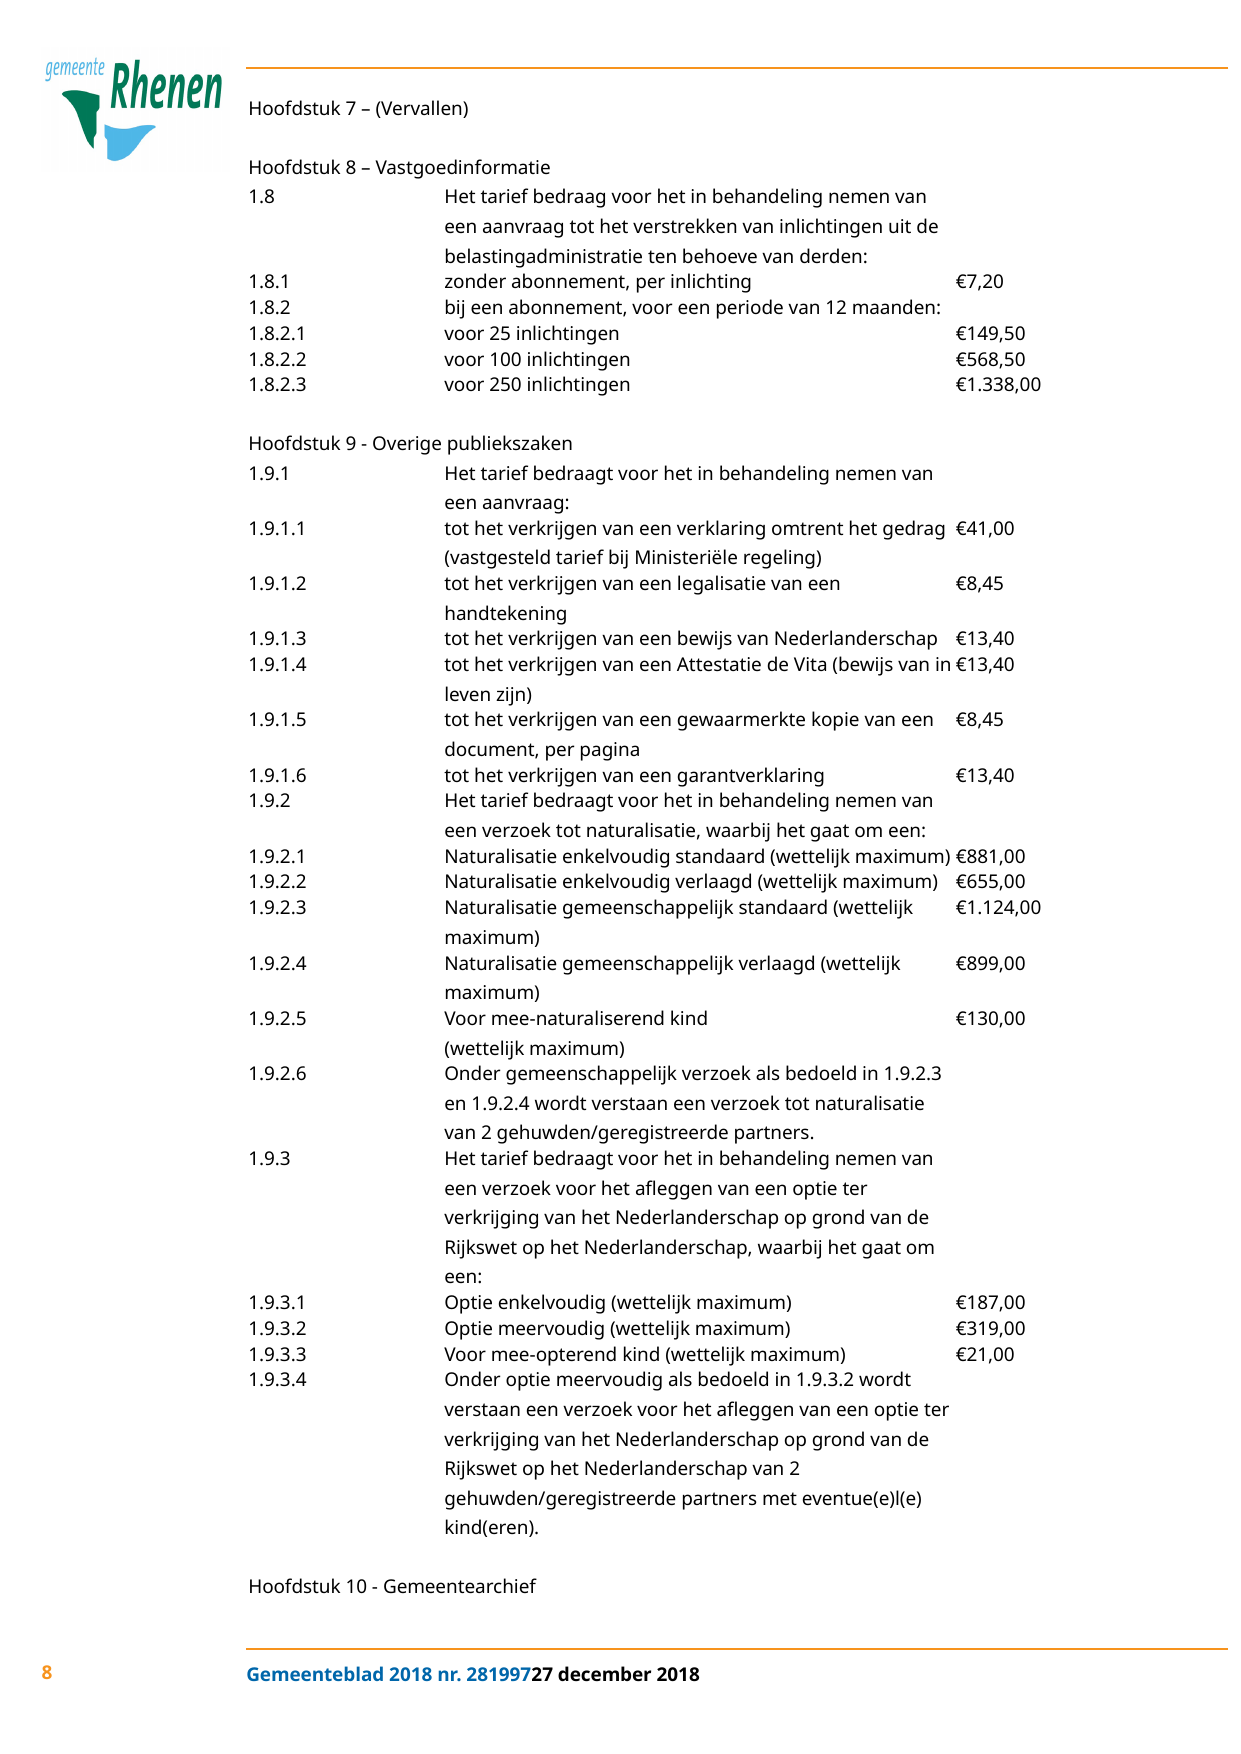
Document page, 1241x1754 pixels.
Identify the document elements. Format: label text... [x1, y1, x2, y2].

table_cell 1.9.1.6 [248, 762, 444, 788]
table_cell Naturalisatie enkelvoudig standaard (wettelijk maximum) [444, 843, 956, 869]
table_cell €130,00 [956, 1005, 1152, 1060]
table_cell 1.9.2.3 [248, 895, 444, 950]
text Hoofdstuk 8 – Vastgoedinformatie [248, 154, 1152, 180]
table_cell [956, 1367, 1152, 1540]
table_cell €319,00 [956, 1315, 1152, 1341]
table_cell €8,45 [956, 707, 1152, 762]
table_cell [956, 294, 1152, 320]
table_cell 1.8.1 [248, 269, 444, 294]
table_cell 1.9.2.4 [248, 950, 444, 1005]
table_cell 1.9.3.2 [248, 1315, 444, 1341]
table_header Het tarief bedraagt voor het in behandeling nemen van een aanvraag: [444, 460, 956, 515]
table_cell 1.9.3 [248, 1145, 444, 1289]
table_cell Naturalisatie enkelvoudig verlaagd (wettelijk maximum) [444, 869, 956, 894]
table_cell 1.8.2.1 [248, 320, 444, 346]
table_cell €21,00 [956, 1341, 1152, 1367]
table_cell 1.9.1.3 [248, 626, 444, 651]
table_cell 1.9.3.3 [248, 1341, 444, 1367]
table_cell 1.8.2.2 [248, 346, 444, 371]
table_cell Onder gemeenschappelijk verzoek als bedoeld in 1.9.2.3 en 1.9.2.4 wordt verstaan een verzoek tot naturalisatie van 2 gehuwden/geregistreerde partners. [444, 1060, 956, 1145]
text Hoofdstuk 9 - Overige publiekszaken [248, 430, 1152, 456]
table_cell Optie enkelvoudig (wettelijk maximum) [444, 1289, 956, 1315]
table_cell €655,00 [956, 869, 1152, 894]
table_cell Voor mee-opterend kind (wettelijk maximum) [444, 1341, 956, 1367]
table_cell [956, 1060, 1152, 1145]
text Hoofdstuk 7 – (Vervallen) [248, 95, 1152, 121]
table_cell Naturalisatie gemeenschappelijk standaard (wettelijk maximum) [444, 895, 956, 950]
table_cell bij een abonnement, voor een periode van 12 maanden: [444, 294, 956, 320]
table_header [956, 184, 1152, 268]
table_cell €881,00 [956, 843, 1152, 869]
table_cell voor 100 inlichtingen [444, 346, 956, 371]
table_cell Onder optie meervoudig als bedoeld in 1.9.3.2 wordt verstaan een verzoek voor het afleggen van een optie ter verkrijging van het Nederlanderschap op grond van de Rijkswet op het Nederlanderschap van 2 gehuwden/geregistreerde partners met eventue(e)l(e) kind(eren). [444, 1367, 956, 1540]
table_cell tot het verkrijgen van een Attestatie de Vita (bewijs van in leven zijn) [444, 651, 956, 707]
table_cell €899,00 [956, 950, 1152, 1005]
table_cell [956, 788, 1152, 843]
table_cell €149,50 [956, 320, 1152, 346]
table_cell €13,40 [956, 762, 1152, 788]
table_cell €7,20 [956, 269, 1152, 294]
table_cell €13,40 [956, 651, 1152, 707]
table_cell 1.9.2.5 [248, 1005, 444, 1060]
table_cell 1.9.3.1 [248, 1289, 444, 1315]
table_cell Het tarief bedraagt voor het in behandeling nemen van een verzoek voor het afleggen van een optie ter verkrijging van het Nederlanderschap op grond van de Rijkswet op het Nederlanderschap, waarbij het gaat om een: [444, 1145, 956, 1289]
table_header 1.9.1 [248, 460, 444, 515]
table_cell Optie meervoudig (wettelijk maximum) [444, 1315, 956, 1341]
table_cell 1.9.2.1 [248, 843, 444, 869]
table_cell 1.9.2 [248, 788, 444, 843]
picture [41, 47, 231, 172]
table_cell 1.9.2.2 [248, 869, 444, 894]
table_cell €13,40 [956, 626, 1152, 651]
table_cell 1.9.1.5 [248, 707, 444, 762]
table_cell zonder abonnement, per inlichting [444, 269, 956, 294]
table_cell Het tarief bedraagt voor het in behandeling nemen van een verzoek tot naturalisatie, waarbij het gaat om een: [444, 788, 956, 843]
table_cell €568,50 [956, 346, 1152, 371]
table_cell €187,00 [956, 1289, 1152, 1315]
table_header 1.8 [248, 184, 444, 268]
table_cell €41,00 [956, 515, 1152, 570]
table_cell tot het verkrijgen van een gewaarmerkte kopie van een document, per pagina [444, 707, 956, 762]
table_cell 1.8.2 [248, 294, 444, 320]
table_cell €8,45 [956, 570, 1152, 626]
table_cell tot het verkrijgen van een legalisatie van een handtekening [444, 570, 956, 626]
table_cell 1.9.1.2 [248, 570, 444, 626]
table_cell 1.9.1.1 [248, 515, 444, 570]
table_cell Naturalisatie gemeenschappelijk verlaagd (wettelijk maximum) [444, 950, 956, 1005]
table_cell 1.9.1.4 [248, 651, 444, 707]
table_cell tot het verkrijgen van een garantverklaring [444, 762, 956, 788]
table_cell 1.8.2.3 [248, 371, 444, 397]
table_cell voor 25 inlichtingen [444, 320, 956, 346]
table_cell €1.124,00 [956, 895, 1152, 950]
table_cell 1.9.3.4 [248, 1367, 444, 1540]
table_cell voor 250 inlichtingen [444, 371, 956, 397]
table_header Het tarief bedraag voor het in behandeling nemen van een aanvraag tot het verstrekken van inlichtingen uit de belastingadministratie ten behoeve van derden: [444, 184, 956, 268]
table_cell tot het verkrijgen van een bewijs van Nederlanderschap [444, 626, 956, 651]
table_cell tot het verkrijgen van een verklaring omtrent het gedrag (vastgesteld tarief bij Ministeriële regeling) [444, 515, 956, 570]
table_header [956, 460, 1152, 515]
table_cell Voor mee-naturaliserend kind (wettelijk maximum) [444, 1005, 956, 1060]
table_cell €1.338,00 [956, 371, 1152, 397]
text Hoofdstuk 10 - Gemeentearchief [248, 1573, 1152, 1599]
table_cell 1.9.2.6 [248, 1060, 444, 1145]
table_cell [956, 1145, 1152, 1289]
